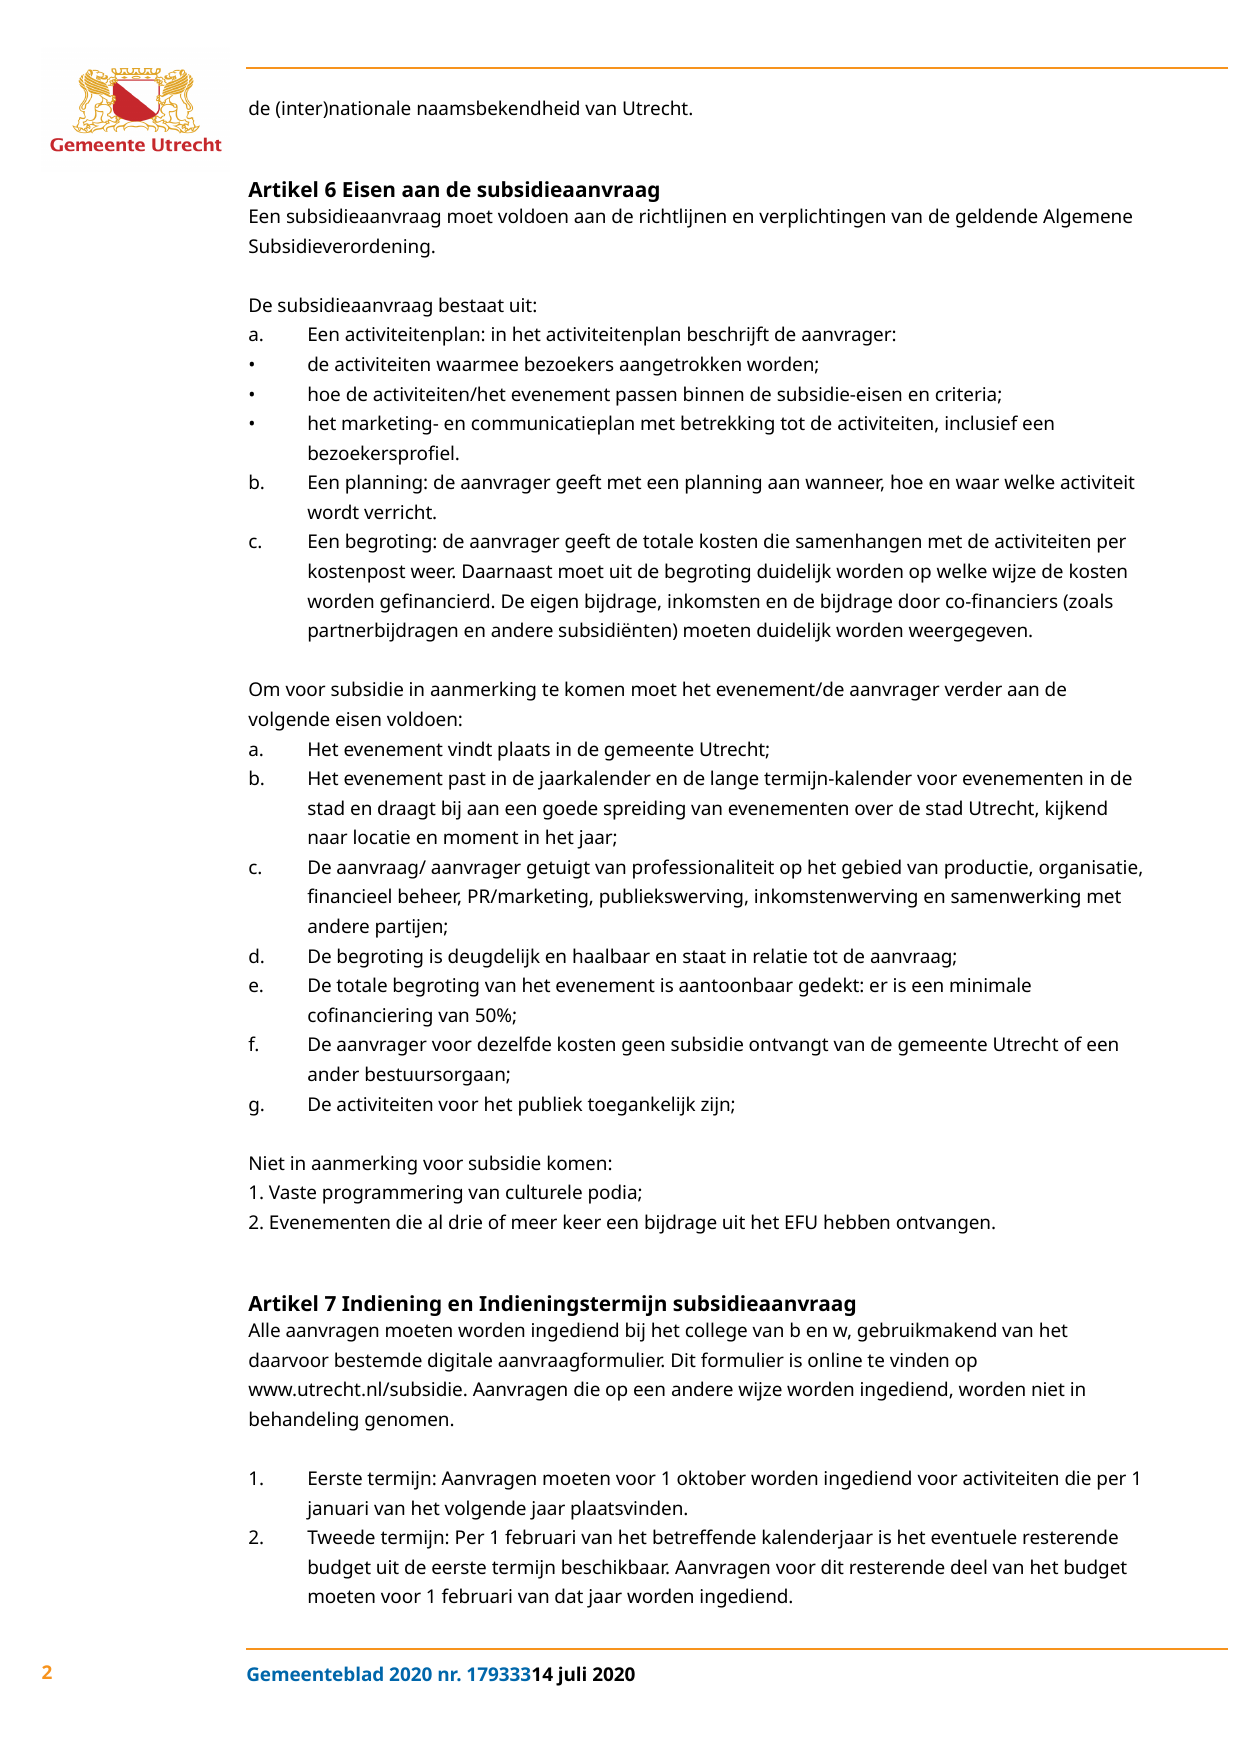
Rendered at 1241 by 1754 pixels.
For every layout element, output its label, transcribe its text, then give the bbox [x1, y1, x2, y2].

list Eerste termijn: Aanvragen moeten voor 1 oktober worden ingediend voor activiteiten die per 1 januari van het volgende jaar plaatsvinden. [248, 1465, 1152, 1521]
text Om voor subsidie in aanmerking te komen moet het evenement/de aanvrager verder aan de volgende eisen voldoen: [248, 677, 1152, 732]
text Artikel 7 Indiening en Indieningstermijn subsidieaanvraag [248, 1289, 1152, 1317]
list De aanvraag/ aanvrager getuigt van professionaliteit op het gebied van productie, organisatie, financieel beheer, PR/marketing, publiekswerving, inkomstenwerving en samenwerking met andere partijen; [248, 854, 1152, 939]
list Tweede termijn: Per 1 februari van het betreffende kalenderjaar is het eventuele resterende budget uit de eerste termijn beschikbaar. Aanvragen voor dit resterende deel van het budget moeten voor 1 februari van dat jaar worden ingediend. [248, 1524, 1152, 1609]
list De aanvrager voor dezelfde kosten geen subsidie ontvangt van de gemeente Utrecht of een ander bestuursorgaan; [248, 1032, 1152, 1087]
text De subsidieaanvraag bestaat uit: [248, 292, 1152, 318]
text Een subsidieaanvraag moet voldoen aan de richtlijnen en verplichtingen van de geldende Algemene Subsidieverordening. [248, 203, 1152, 258]
text 1. Vaste programmering van culturele podia; [248, 1179, 1152, 1205]
list Het evenement past in de jaarkalender en de lange termijn-kalender voor evenementen in de stad en draagt bij aan een goede spreiding van evenementen over de stad Utrecht, kijkend naar locatie en moment in het jaar; [248, 765, 1152, 850]
text de (inter)nationale naamsbekendheid van Utrecht. [248, 95, 1152, 121]
text Niet in aanmerking voor subsidie komen: [248, 1150, 1152, 1176]
list de activiteiten waarmee bezoekers aangetrokken worden; [248, 351, 1152, 377]
list Een activiteitenplan: in het activiteitenplan beschrijft de aanvrager: [248, 322, 1152, 347]
list De begroting is deugdelijk en haalbaar en staat in relatie tot de aanvraag; [248, 943, 1152, 968]
list De totale begroting van het evenement is aantoonbaar gedekt: er is een minimale cofinanciering van 50%; [248, 972, 1152, 1028]
text Alle aanvragen moeten worden ingediend bij het college van b en w, gebruikmakend van het daarvoor bestemde digitale aanvraagformulier. Dit formulier is online te vinden op www.utrecht.nl/subsidie. Aanvragen die op een andere wijze worden ingediend, worden niet in behandeling genomen. [248, 1317, 1152, 1432]
picture [41, 47, 231, 172]
list het marketing- en communicatieplan met betrekking tot de activiteiten, inclusief een bezoekersprofiel. [248, 410, 1152, 466]
list De activiteiten voor het publiek toegankelijk zijn; [248, 1091, 1152, 1116]
list hoe de activiteiten/het evenement passen binnen de subsidie-eisen en criteria; [248, 381, 1152, 406]
list Het evenement vindt plaats in de gemeente Utrecht; [248, 736, 1152, 761]
text Artikel 6 Eisen aan de subsidieaanvraag [248, 175, 1152, 203]
list Een planning: de aanvrager geeft met een planning aan wanneer, hoe en waar welke activiteit wordt verricht. [248, 469, 1152, 525]
list Een begroting: de aanvrager geeft de totale kosten die samenhangen met de activiteiten per kostenpost weer. Daarnaast moet uit de begroting duidelijk worden op welke wijze de kosten worden gefinancierd. De eigen bijdrage, inkomsten en de bijdrage door co-financiers (zoals partnerbijdragen en andere subsidiënten) moeten duidelijk worden weergegeven. [248, 529, 1152, 643]
text 2. Evenementen die al drie of meer keer een bijdrage uit het EFU hebben ontvangen. [248, 1209, 1152, 1235]
